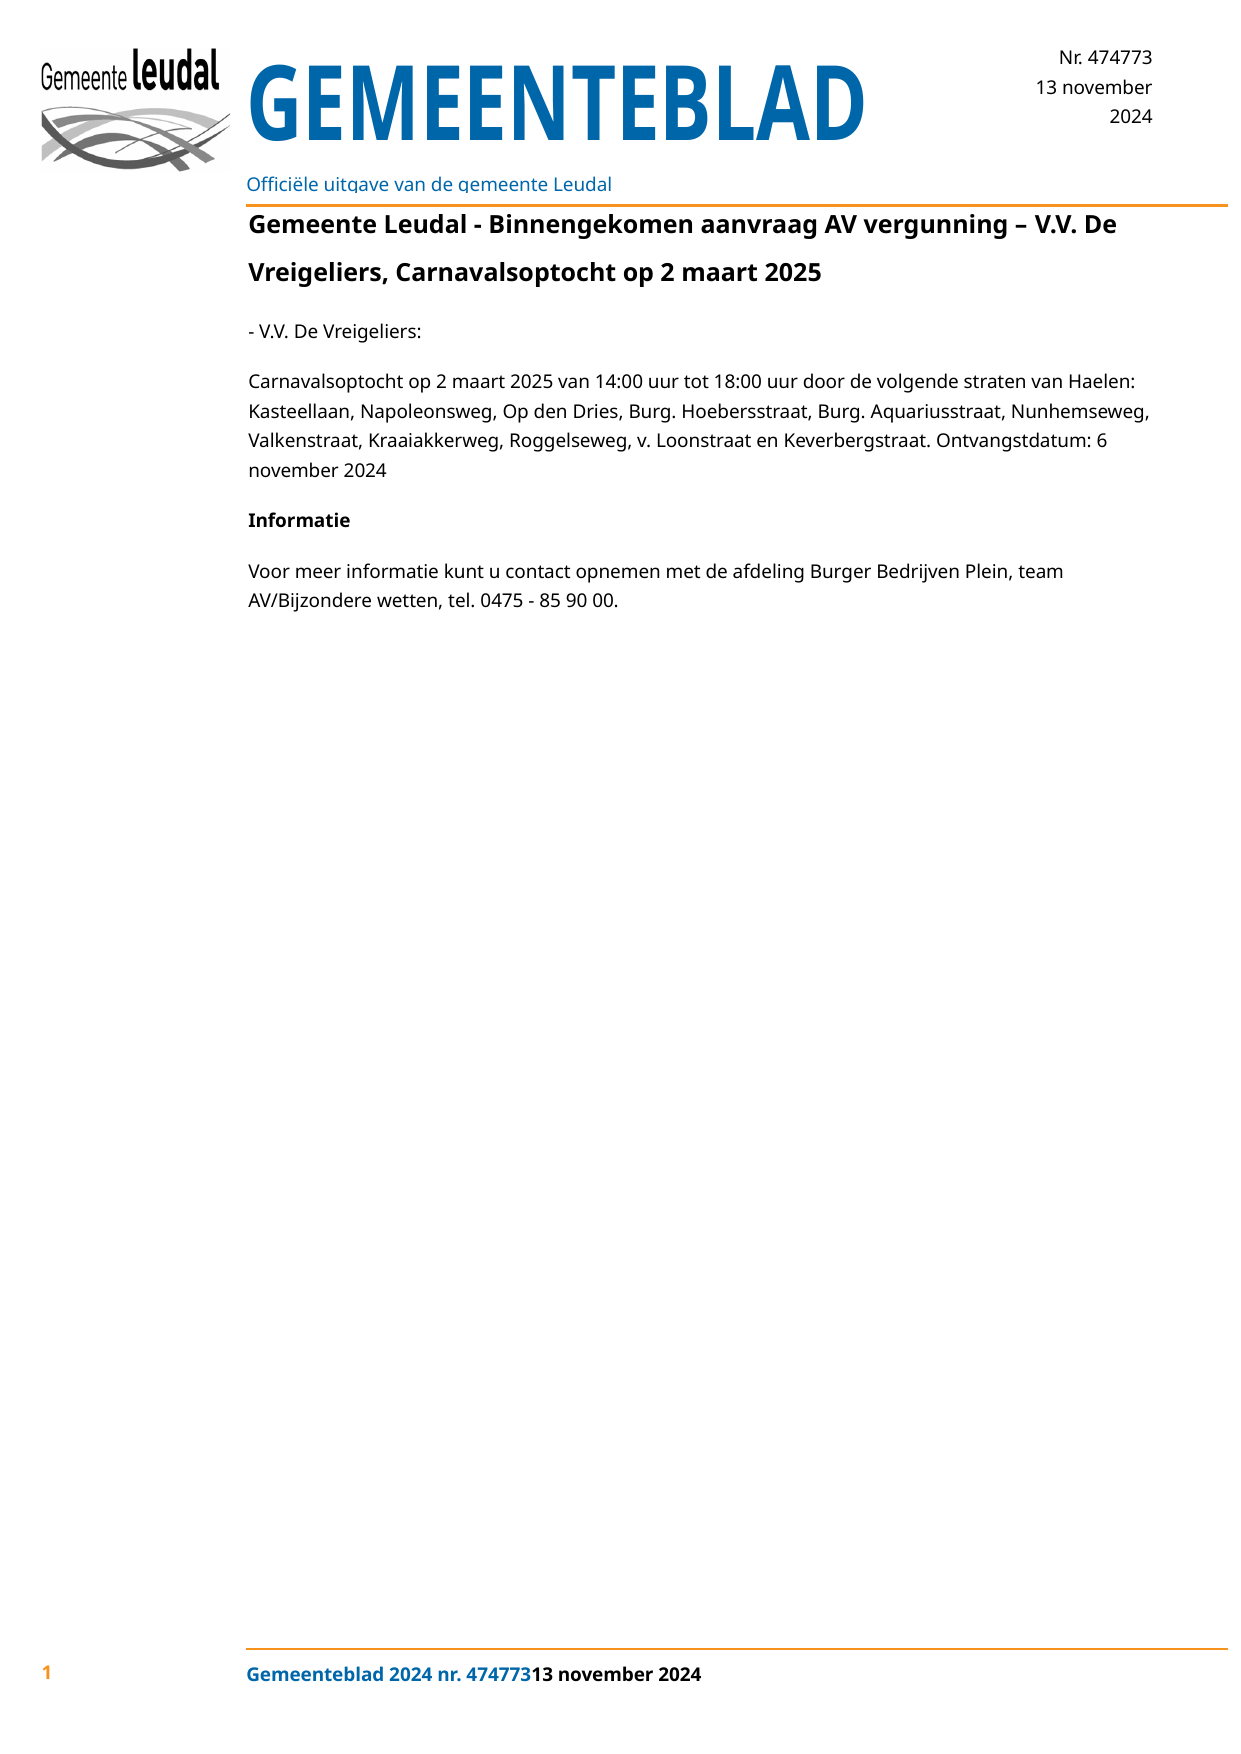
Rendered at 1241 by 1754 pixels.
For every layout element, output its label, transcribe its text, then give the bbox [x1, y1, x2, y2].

text Voor meer informatie kunt u contact opnemen met de afdeling Burger Bedrijven Plein, team AV/Bijzondere wetten, tel. 0475 - 85 90 00. [248, 558, 1152, 613]
text Informatie [248, 507, 1152, 533]
text - V.V. De Vreigeliers: [248, 318, 1152, 344]
picture [41, 47, 231, 172]
text Carnavalsoptocht op 2 maart 2025 van 14:00 uur tot 18:00 uur door de volgende straten van Haelen: Kasteellaan, Napoleonsweg, Op den Dries, Burg. Hoebersstraat, Burg. Aquariusstraat, Nunhemseweg, Valkenstraat, Kraaiakkerweg, Roggelseweg, v. Loonstraat en Keverbergstraat. Ontvangstdatum: 6 november 2024 [248, 368, 1152, 483]
text Gemeente Leudal - Binnengekomen aanvraag AV vergunning – V.V. De Vreigeliers, Carnavalsoptocht op 2 maart 2025 [248, 207, 1152, 288]
